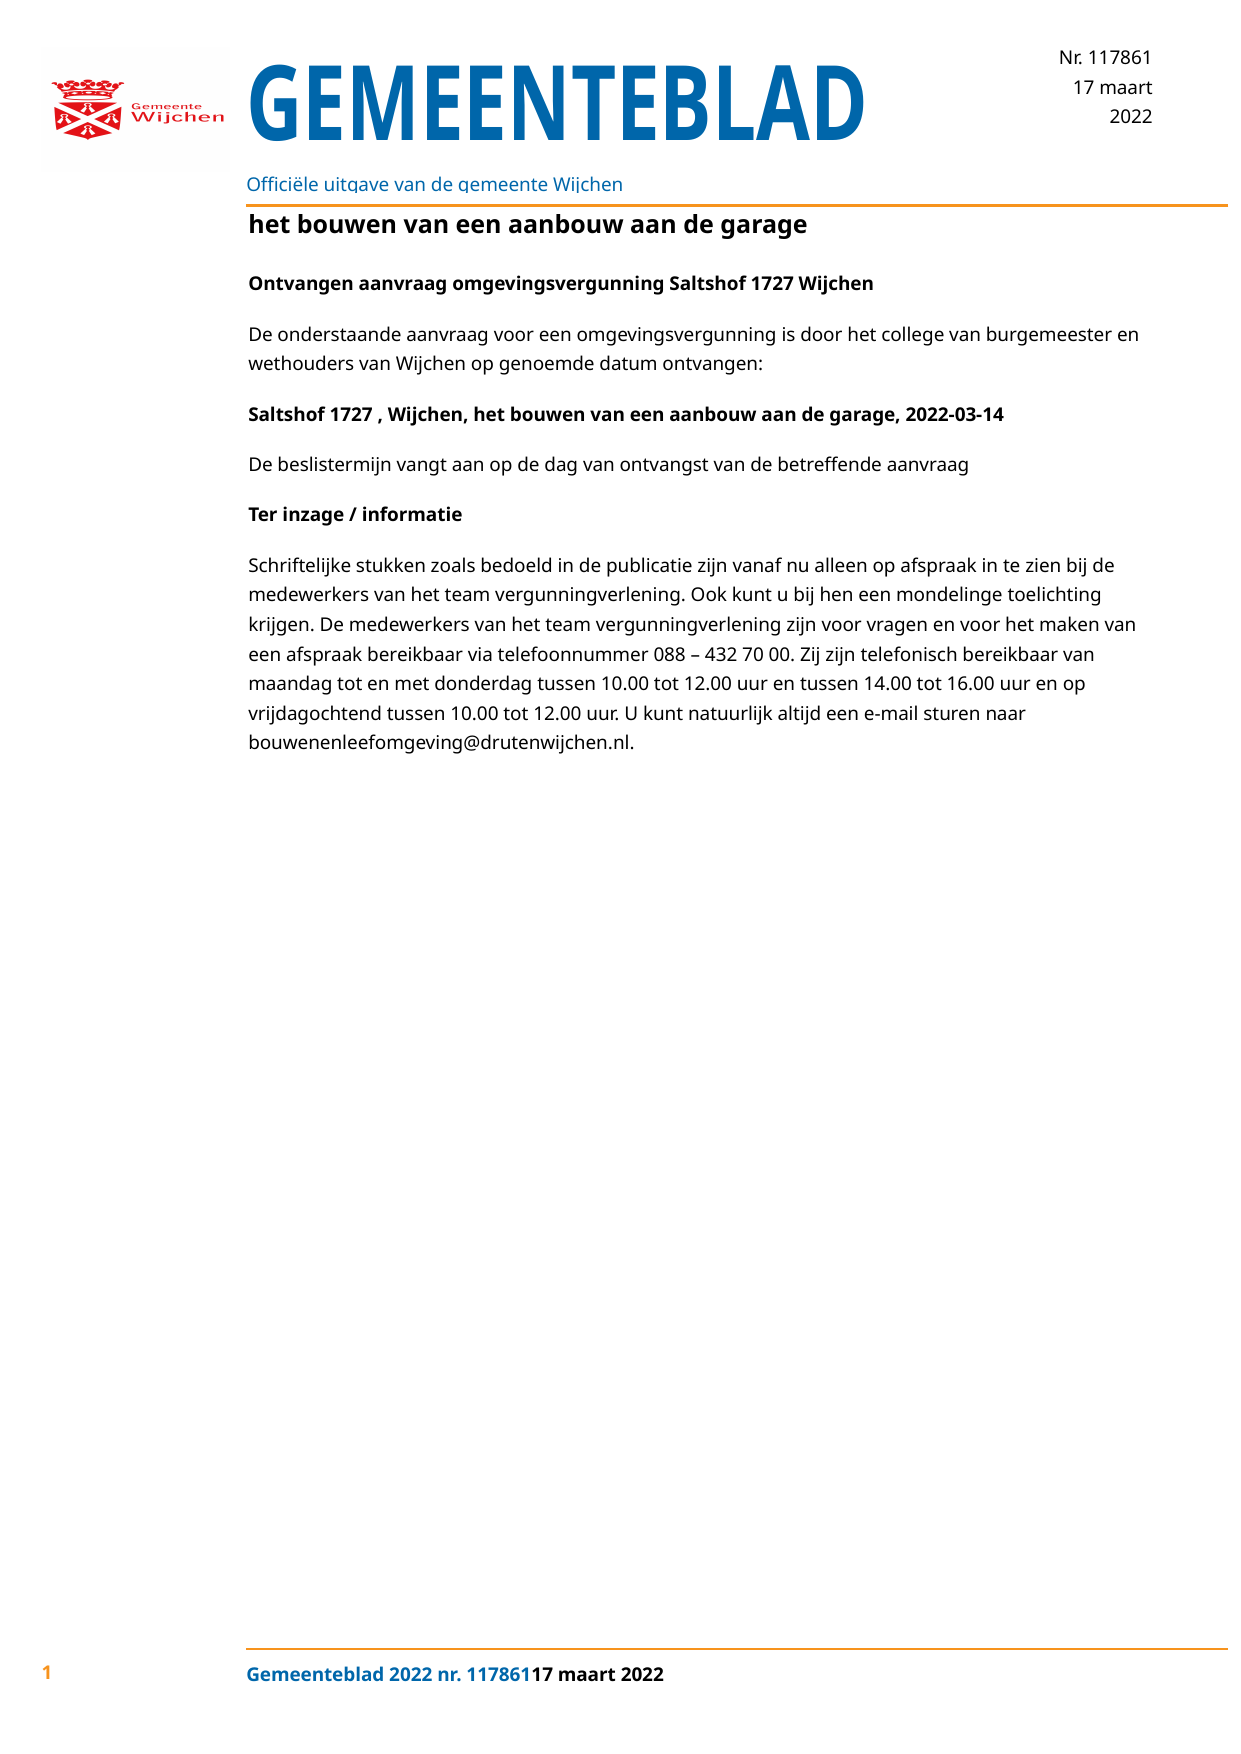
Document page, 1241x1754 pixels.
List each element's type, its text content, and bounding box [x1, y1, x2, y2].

text De onderstaande aanvraag voor een omgevingsvergunning is door het college van burgemeester en wethouders van Wijchen op genoemde datum ontvangen: [248, 321, 1152, 376]
picture [41, 47, 231, 172]
text Saltshof 1727 , Wijchen, het bouwen van een aanbouw aan de garage, 2022-03-14 [248, 401, 1152, 426]
text Ter inzage / informatie [248, 502, 1152, 527]
text Schriftelijke stukken zoals bedoeld in de publicatie zijn vanaf nu alleen op afspraak in te zien bij de medewerkers van het team vergunningverlening. Ook kunt u bij hen een mondelinge toelichting krijgen. De medewerkers van het team vergunningverlening zijn voor vragen en voor het maken van een afspraak bereikbaar via telefoonnummer 088 – 432 70 00. Zij zijn telefonisch bereikbaar van maandag tot en met donderdag tussen 10.00 tot 12.00 uur en tussen 14.00 tot 16.00 uur en op vrijdagochtend tussen 10.00 tot 12.00 uur. U kunt natuurlijk altijd een e-mail sturen naar bouwenenleefomgeving@drutenwijchen.nl. [248, 552, 1152, 755]
text het bouwen van een aanbouw aan de garage [248, 207, 1152, 241]
text De beslistermijn vangt aan op de dag van ontvangst van de betreffende aanvraag [248, 451, 1152, 477]
text Ontvangen aanvraag omgevingsvergunning Saltshof 1727 Wijchen [248, 270, 1152, 296]
